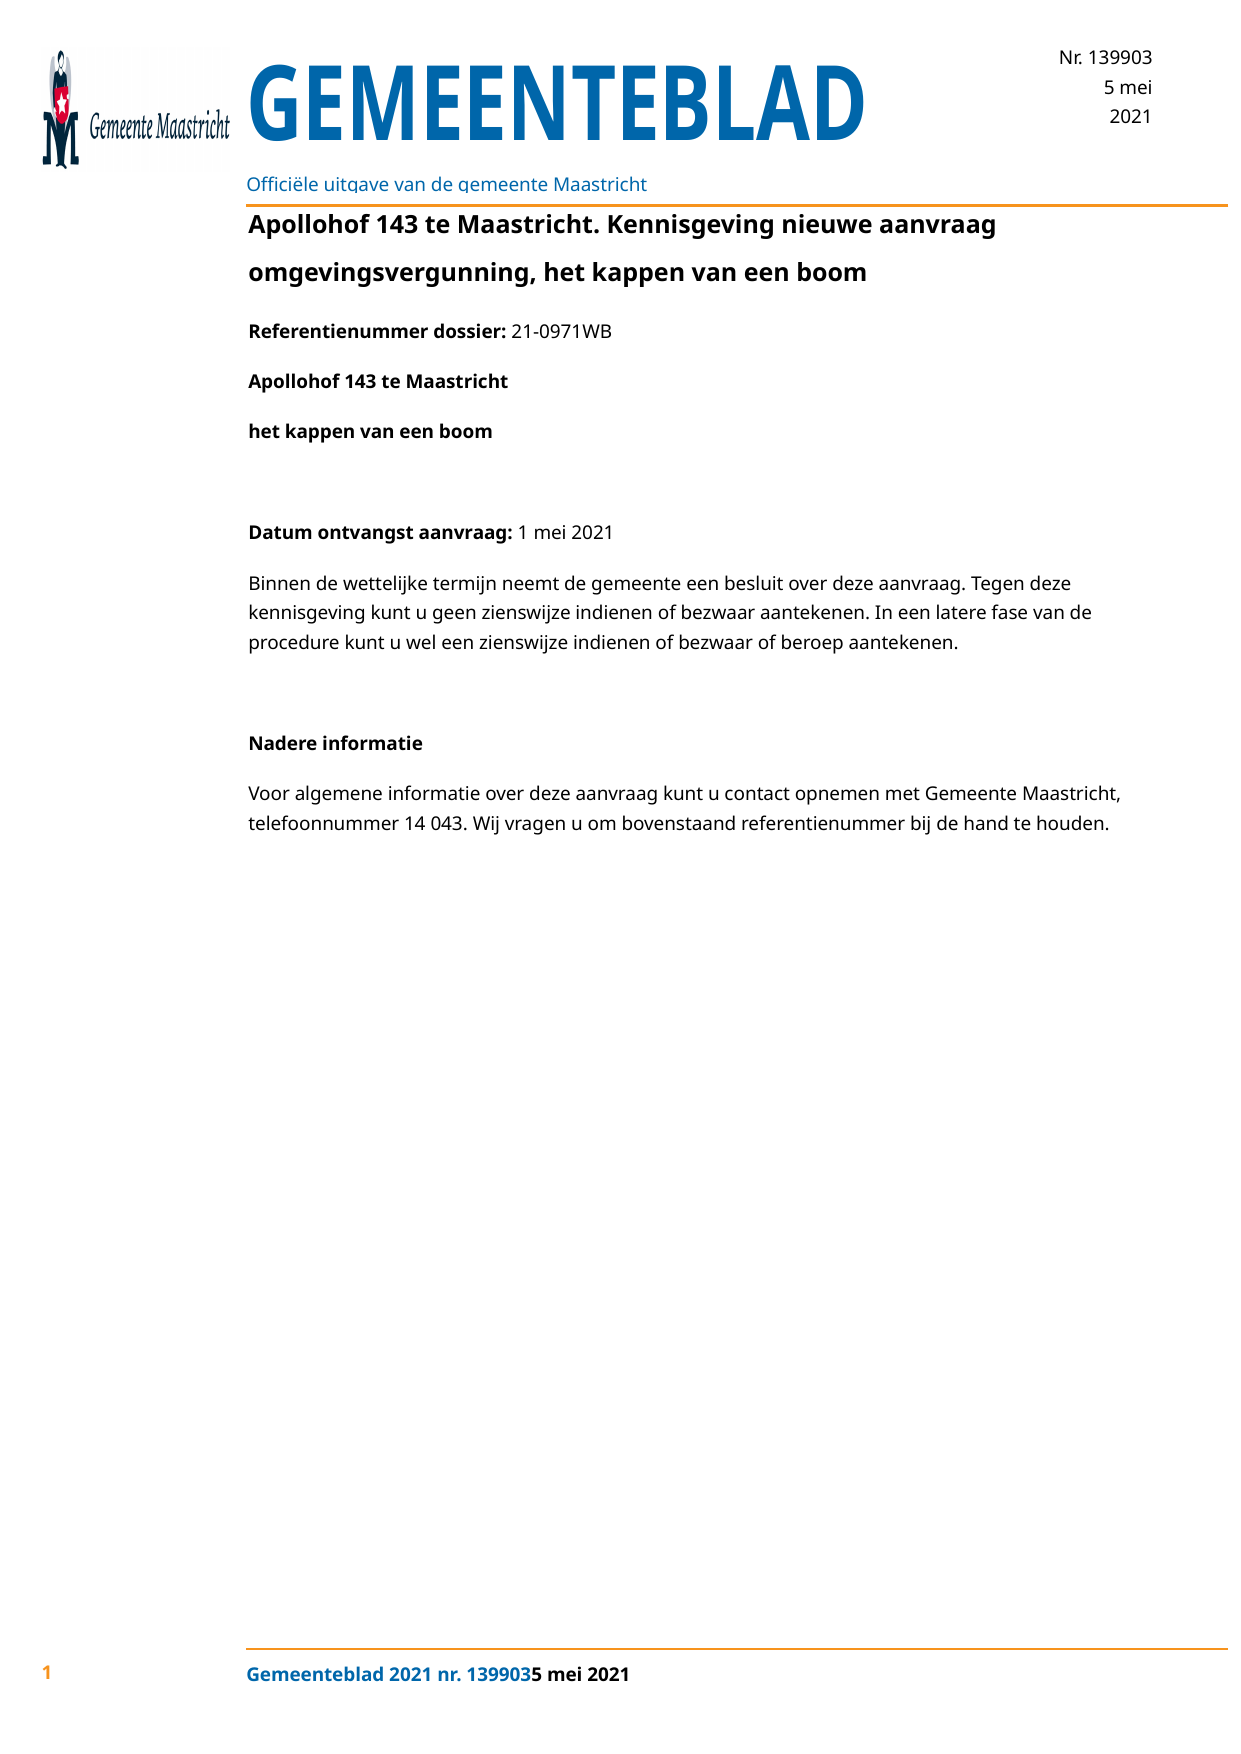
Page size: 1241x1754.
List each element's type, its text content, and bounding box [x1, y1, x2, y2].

text Nadere informatie [248, 730, 1152, 756]
text Voor algemene informatie over deze aanvraag kunt u contact opnemen met Gemeente Maastricht, telefoonnummer 14 043. Wij vragen u om bovenstaand referentienummer bij de hand te houden. [248, 780, 1152, 836]
picture [41, 47, 231, 172]
text Referentienummer dossier: 21-0971WB [248, 318, 1152, 344]
text het kappen van een boom [248, 419, 1152, 444]
text Datum ontvangst aanvraag: 1 mei 2021 [248, 519, 1152, 545]
text Apollohof 143 te Maastricht. Kennisgeving nieuwe aanvraag omgevingsvergunning, het kappen van een boom [248, 207, 1152, 288]
text Binnen de wettelijke termijn neemt de gemeente een besluit over deze aanvraag. Tegen deze kennisgeving kunt u geen zienswijze indienen of bezwaar aantekenen. In een latere fase van de procedure kunt u wel een zienswijze indienen of bezwaar of beroep aantekenen. [248, 570, 1152, 655]
text Apollohof 143 te Maastricht [248, 368, 1152, 394]
